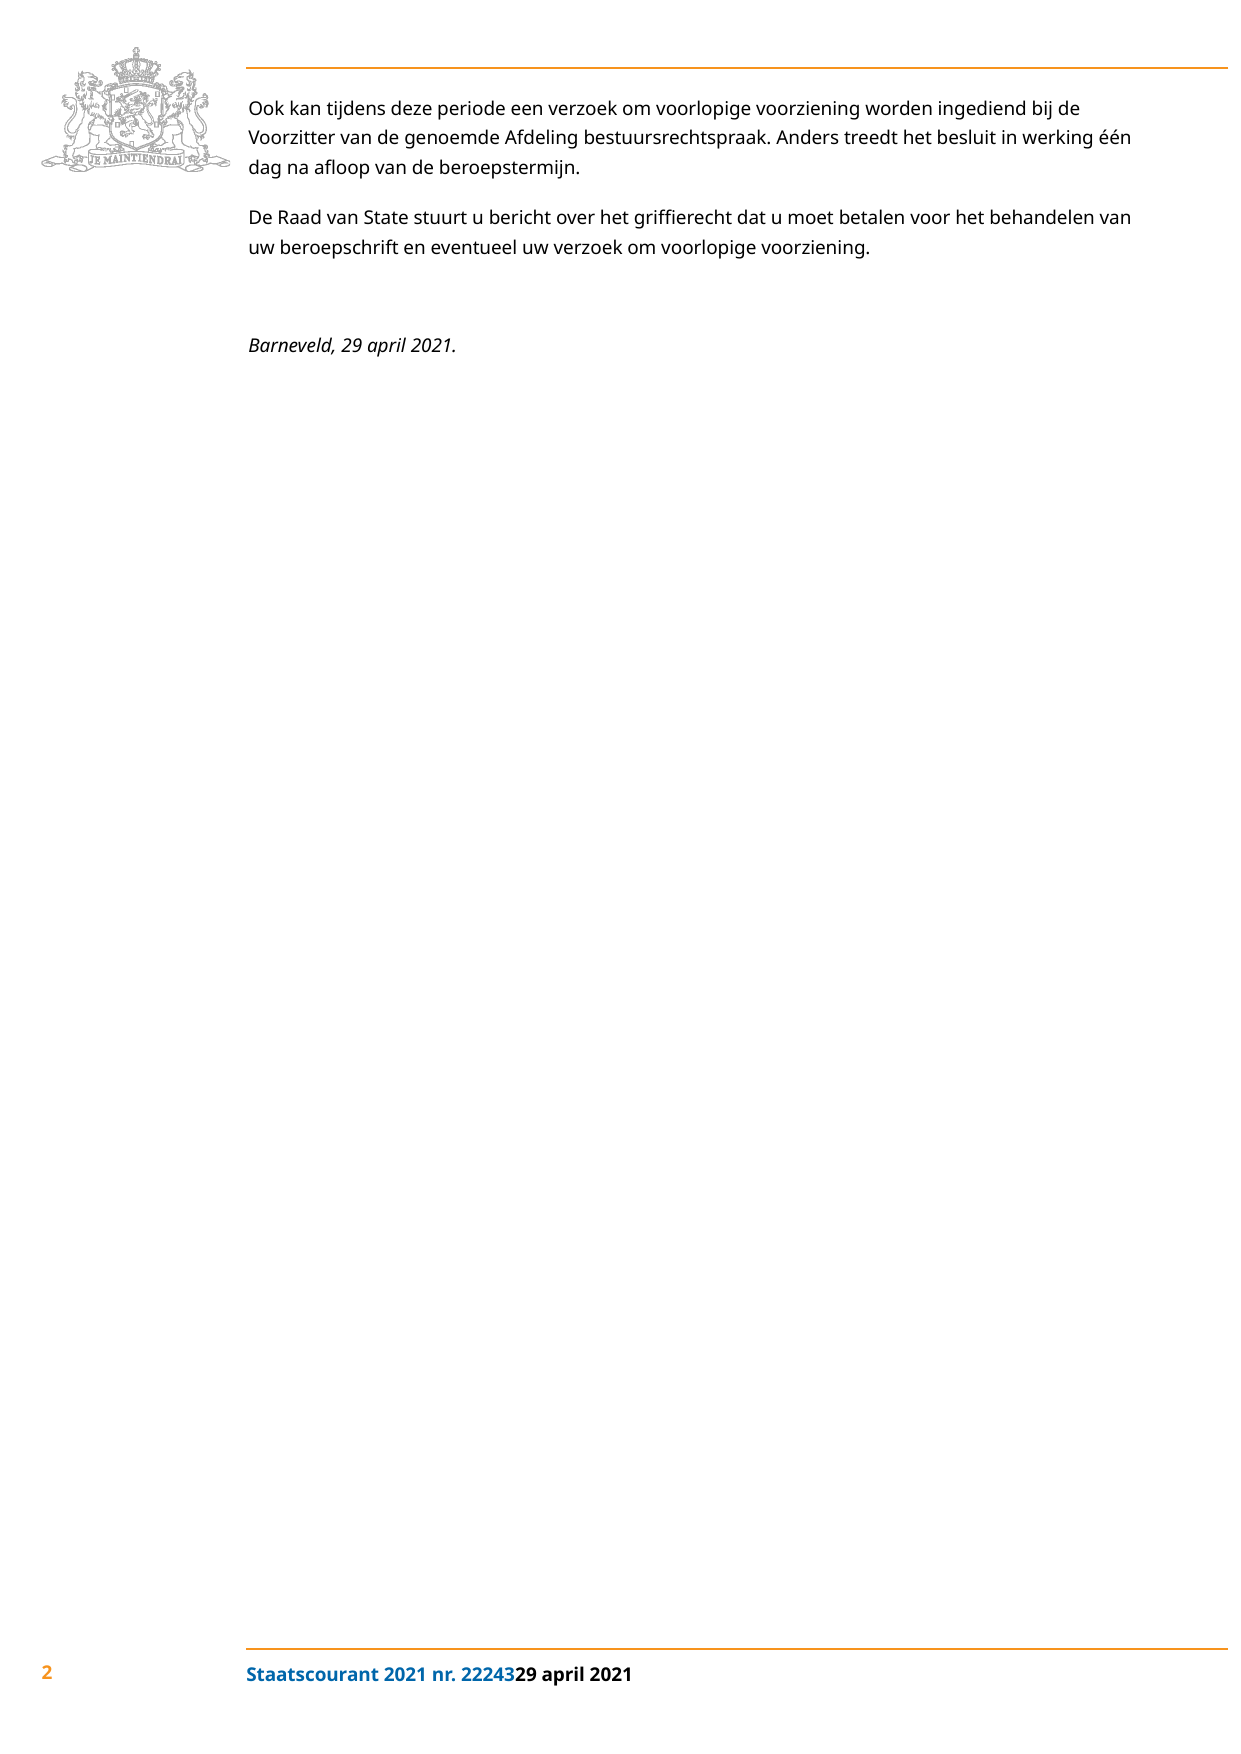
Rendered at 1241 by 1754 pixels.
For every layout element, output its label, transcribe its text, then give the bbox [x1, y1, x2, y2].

picture [41, 47, 231, 172]
text Ook kan tijdens deze periode een verzoek om voorlopige voorziening worden ingediend bij de Voorzitter van de genoemde Afdeling bestuursrechtspraak. Anders treedt het besluit in werking één dag na afloop van de beroepstermijn. [248, 95, 1152, 180]
text De Raad van State stuurt u bericht over het griffierecht dat u moet betalen voor het behandelen van uw beroepschrift en eventueel uw verzoek om voorlopige voorziening. [248, 204, 1152, 260]
text Barneveld, 29 april 2021. [248, 332, 1152, 358]
